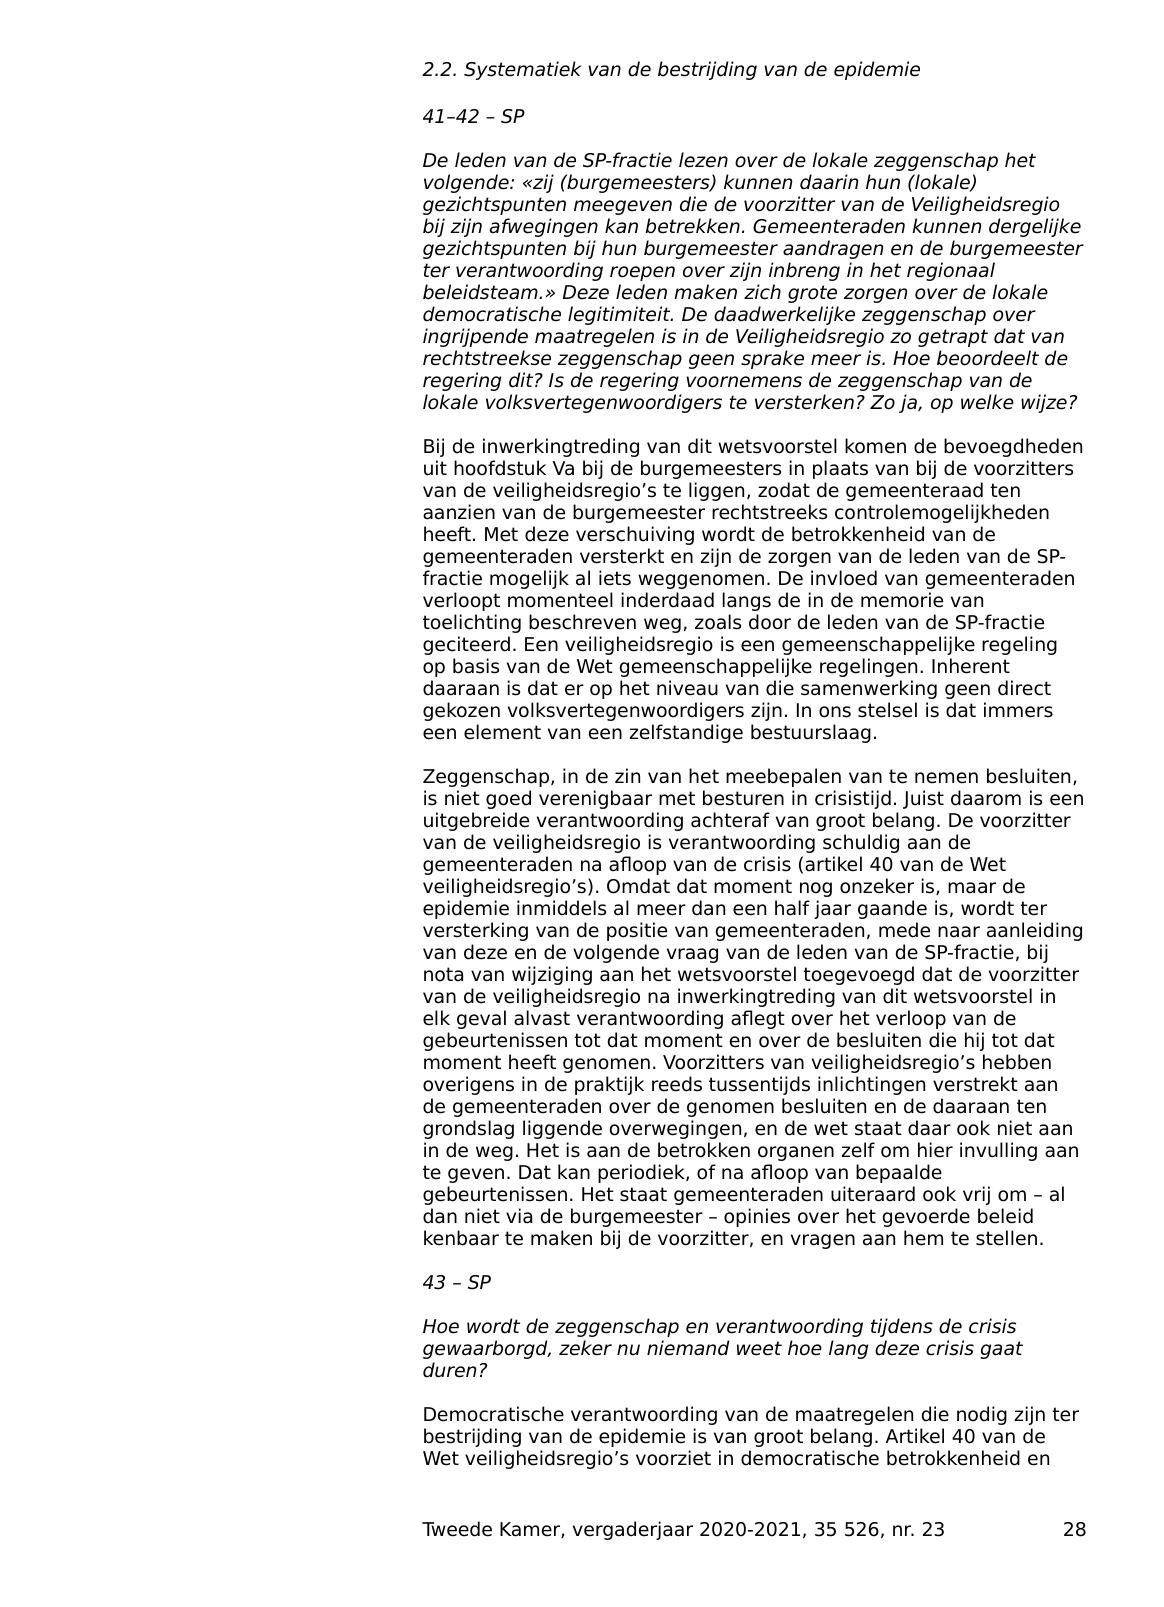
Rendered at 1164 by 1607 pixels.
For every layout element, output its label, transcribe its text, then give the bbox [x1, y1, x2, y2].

subtitle 43 – SP [422, 1272, 1087, 1294]
text Democratische verantwoording van de maatregelen die nodig zijn ter bestrijding van de epidemie is van groot belang. Artikel 40 van de Wet veiligheidsregio’s voorziet in democratische betrokkenheid en [422, 1404, 1087, 1470]
subtitle 41–42 – SP [422, 106, 1087, 128]
text Bij de inwerkingtreding van dit wetsvoorstel komen de bevoegdheden uit hoofdstuk Va bij de burgemeesters in plaats van bij de voorzitters van de veiligheidsregio’s te liggen, zodat de gemeenteraad ten aanzien van de burgemeester rechtstreeks controlemogelijkheden heeft. Met deze verschuiving wordt de betrokkenheid van de gemeenteraden versterkt en zijn de zorgen van de leden van de SP-fractie mogelijk al iets weggenomen. De invloed van gemeenteraden verloopt momenteel inderdaad langs de in de memorie van toelichting beschreven weg, zoals door de leden van de SP-fractie geciteerd. Een veiligheidsregio is een gemeenschappelijke regeling op basis van de Wet gemeenschappelijke regelingen. Inherent daaraan is dat er op het niveau van die samenwerking geen direct gekozen volksvertegenwoordigers zijn. In ons stelsel is dat immers een element van een zelfstandige bestuurslaag. [422, 436, 1087, 744]
text Zeggenschap, in de zin van het meebepalen van te nemen besluiten, is niet goed verenigbaar met besturen in crisistijd. Juist daarom is een uitgebreide verantwoording achteraf van groot belang. De voorzitter van de veiligheidsregio is verantwoording schuldig aan de gemeenteraden na afloop van de crisis (artikel 40 van de Wet veiligheidsregio’s). Omdat dat moment nog onzeker is, maar de epidemie inmiddels al meer dan een half jaar gaande is, wordt ter versterking van de positie van gemeenteraden, mede naar aanleiding van deze en de volgende vraag van de leden van de SP-fractie, bij nota van wijziging aan het wetsvoorstel toegevoegd dat de voorzitter van de veiligheidsregio na inwerkingtreding van dit wetsvoorstel in elk geval alvast verantwoording aflegt over het verloop van de gebeurtenissen tot dat moment en over de besluiten die hij tot dat moment heeft genomen. Voorzitters van veiligheidsregio’s hebben overigens in de praktijk reeds tussentijds inlichtingen verstrekt aan de gemeenteraden over de genomen besluiten en de daaraan ten grondslag liggende overwegingen, en de wet staat daar ook niet aan in de weg. Het is aan de betrokken organen zelf om hier invulling aan te geven. Dat kan periodiek, of na afloop van bepaalde gebeurtenissen. Het staat gemeenteraden uiteraard ook vrij om – al dan niet via de burgemeester – opinies over het gevoerde beleid kenbaar te maken bij de voorzitter, en vragen aan hem te stellen. [422, 766, 1087, 1249]
text De leden van de SP-fractie lezen over de lokale zeggenschap het volgende: «zij (burgemeesters) kunnen daarin hun (lokale) gezichtspunten meegeven die de voorzitter van de Veiligheidsregio bij zijn afwegingen kan betrekken. Gemeenteraden kunnen dergelijke gezichtspunten bij hun burgemeester aandragen en de burgemeester ter verantwoording roepen over zijn inbreng in het regionaal beleidsteam.» Deze leden maken zich grote zorgen over de lokale democratische legitimiteit. De daadwerkelijke zeggenschap over ingrijpende maatregelen is in de Veiligheidsregio zo getrapt dat van rechtstreekse zeggenschap geen sprake meer is. Hoe beoordeelt de regering dit? Is de regering voornemens de zeggenschap van de lokale volksvertegenwoordigers te versterken? Zo ja, op welke wijze? [422, 150, 1087, 414]
text Hoe wordt de zeggenschap en verantwoording tijdens de crisis gewaarborgd, zeker nu niemand weet hoe lang deze crisis gaat duren? [422, 1316, 1087, 1382]
subtitle 2.2. Systematiek van de bestrijding van de epidemie [422, 59, 1087, 81]
